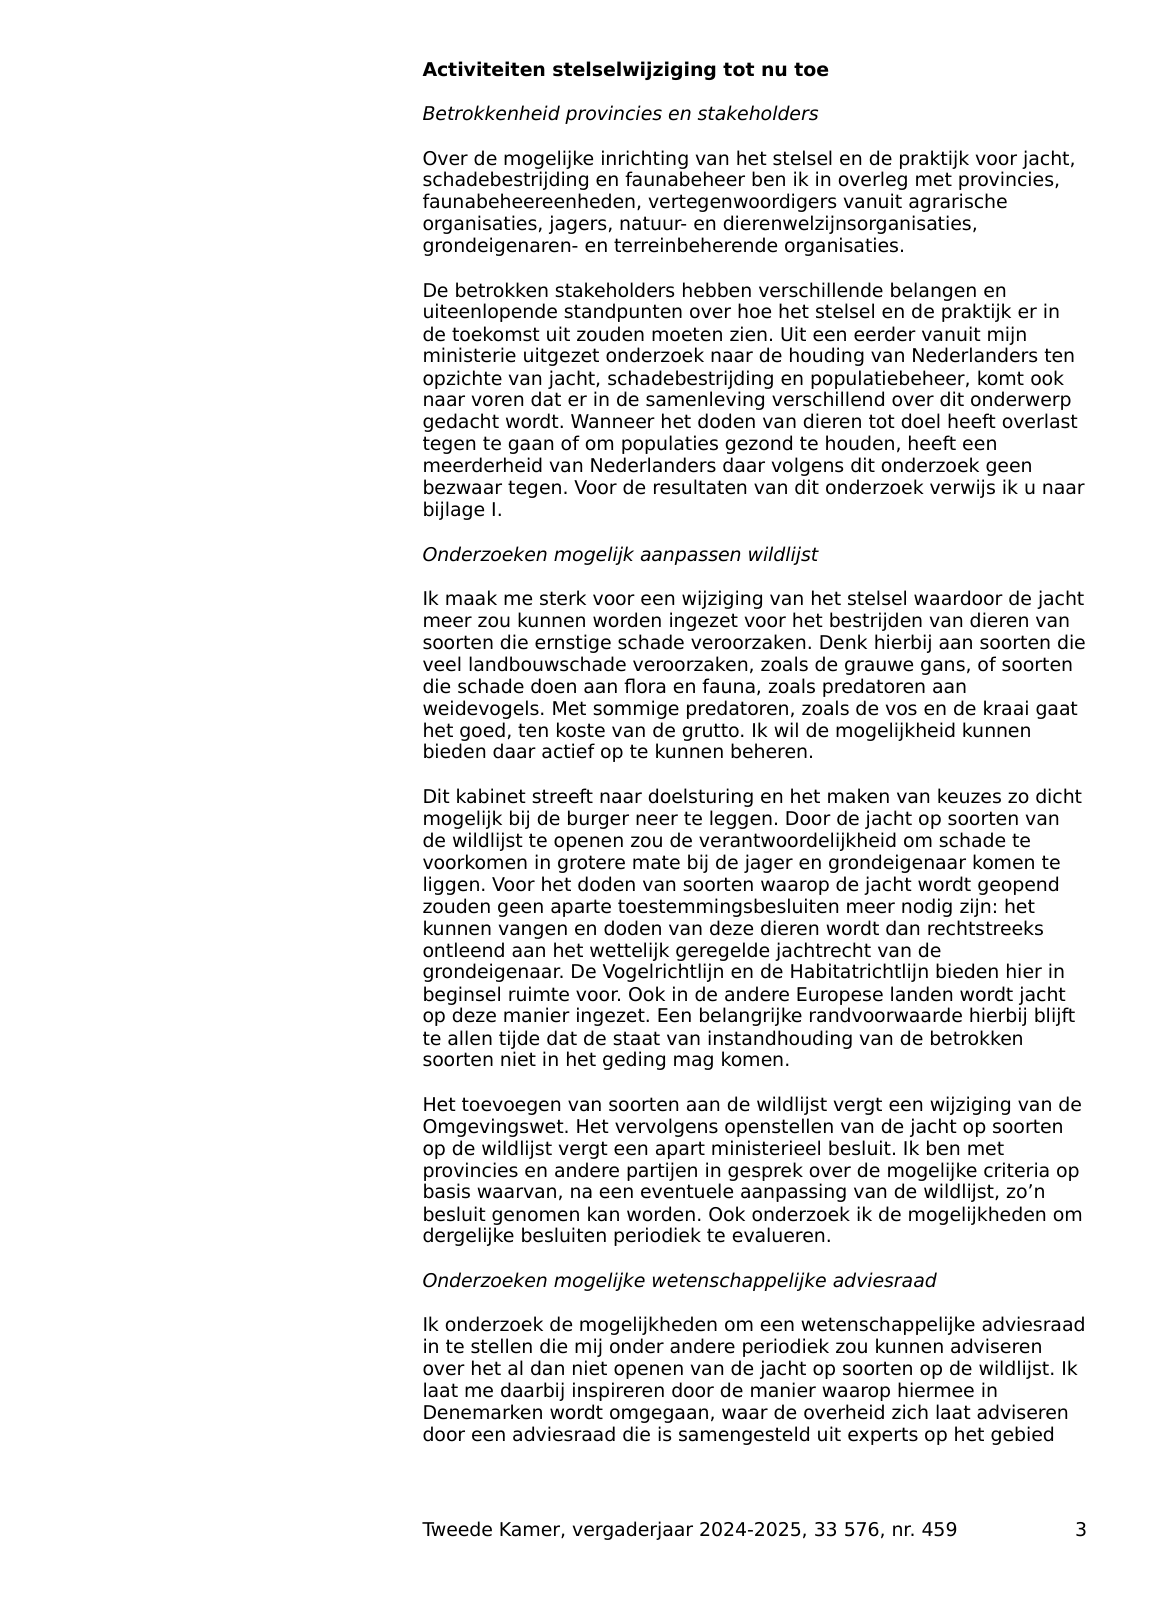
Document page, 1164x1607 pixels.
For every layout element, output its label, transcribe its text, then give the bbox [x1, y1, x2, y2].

subtitle Onderzoeken mogelijke wetenschappelijke adviesraad [422, 1269, 1087, 1292]
text Ik maak me sterk voor een wijziging van het stelsel waardoor de jacht meer zou kunnen worden ingezet voor het bestrijden van dieren van soorten die ernstige schade veroorzaken. Denk hierbij aan soorten die veel landbouwschade veroorzaken, zoals de grauwe gans, of soorten die schade doen aan flora en fauna, zoals predatoren aan weidevogels. Met sommige predatoren, zoals de vos en de kraai gaat het goed, ten koste van de grutto. Ik wil de mogelijkheid kunnen bieden daar actief op te kunnen beheren. [422, 588, 1087, 763]
subtitle Activiteiten stelselwijziging tot nu toe [422, 59, 1087, 81]
text Dit kabinet streeft naar doelsturing en het maken van keuzes zo dicht mogelijk bij de burger neer te leggen. Door de jacht op soorten van de wildlijst te openen zou de verantwoordelijkheid om schade te voorkomen in grotere mate bij de jager en grondeigenaar komen te liggen. Voor het doden van soorten waarop de jacht wordt geopend zouden geen aparte toestemmingsbesluiten meer nodig zijn: het kunnen vangen en doden van deze dieren wordt dan rechtstreeks ontleend aan het wettelijk geregelde jachtrecht van de grondeigenaar. De Vogelrichtlijn en de Habitatrichtlijn bieden hier in beginsel ruimte voor. Ook in de andere Europese landen wordt jacht op deze manier ingezet. Een belangrijke randvoorwaarde hierbij blijft te allen tijde dat de staat van instandhouding van de betrokken soorten niet in het geding mag komen. [422, 786, 1087, 1071]
text De betrokken stakeholders hebben verschillende belangen en uiteenlopende standpunten over hoe het stelsel en de praktijk er in de toekomst uit zouden moeten zien. Uit een eerder vanuit mijn ministerie uitgezet onderzoek naar de houding van Nederlanders ten opzichte van jacht, schadebestrijding en populatiebeheer, komt ook naar voren dat er in de samenleving verschillend over dit onderwerp gedacht wordt. Wanneer het doden van dieren tot doel heeft overlast tegen te gaan of om populaties gezond te houden, heeft een meerderheid van Nederlanders daar volgens dit onderzoek geen bezwaar tegen. Voor de resultaten van dit onderzoek verwijs ik u naar bijlage I. [422, 279, 1087, 521]
text Het toevoegen van soorten aan de wildlijst vergt een wijziging van de Omgevingswet. Het vervolgens openstellen van de jacht op soorten op de wildlijst vergt een apart ministerieel besluit. Ik ben met provincies en andere partijen in gesprek over de mogelijke criteria op basis waarvan, na een eventuele aanpassing van de wildlijst, zo’n besluit genomen kan worden. Ook onderzoek ik de mogelijkheden om dergelijke besluiten periodiek te evalueren. [422, 1093, 1087, 1247]
text Over de mogelijke inrichting van het stelsel en de praktijk voor jacht, schadebestrijding en faunabeheer ben ik in overleg met provincies, faunabeheereenheden, vertegenwoordigers vanuit agrarische organisaties, jagers, natuur- en dierenwelzijnsorganisaties, grondeigenaren- en terreinbeherende organisaties. [422, 147, 1087, 257]
text Ik onderzoek de mogelijkheden om een wetenschappelijke adviesraad in te stellen die mij onder andere periodiek zou kunnen adviseren over het al dan niet openen van de jacht op soorten op de wildlijst. Ik laat me daarbij inspireren door de manier waarop hiermee in Denemarken wordt omgegaan, waar de overheid zich laat adviseren door een adviesraad die is samengesteld uit experts op het gebied [422, 1314, 1087, 1446]
subtitle Betrokkenheid provincies en stakeholders [422, 103, 1087, 125]
subtitle Onderzoeken mogelijk aanpassen wildlijst [422, 543, 1087, 565]
